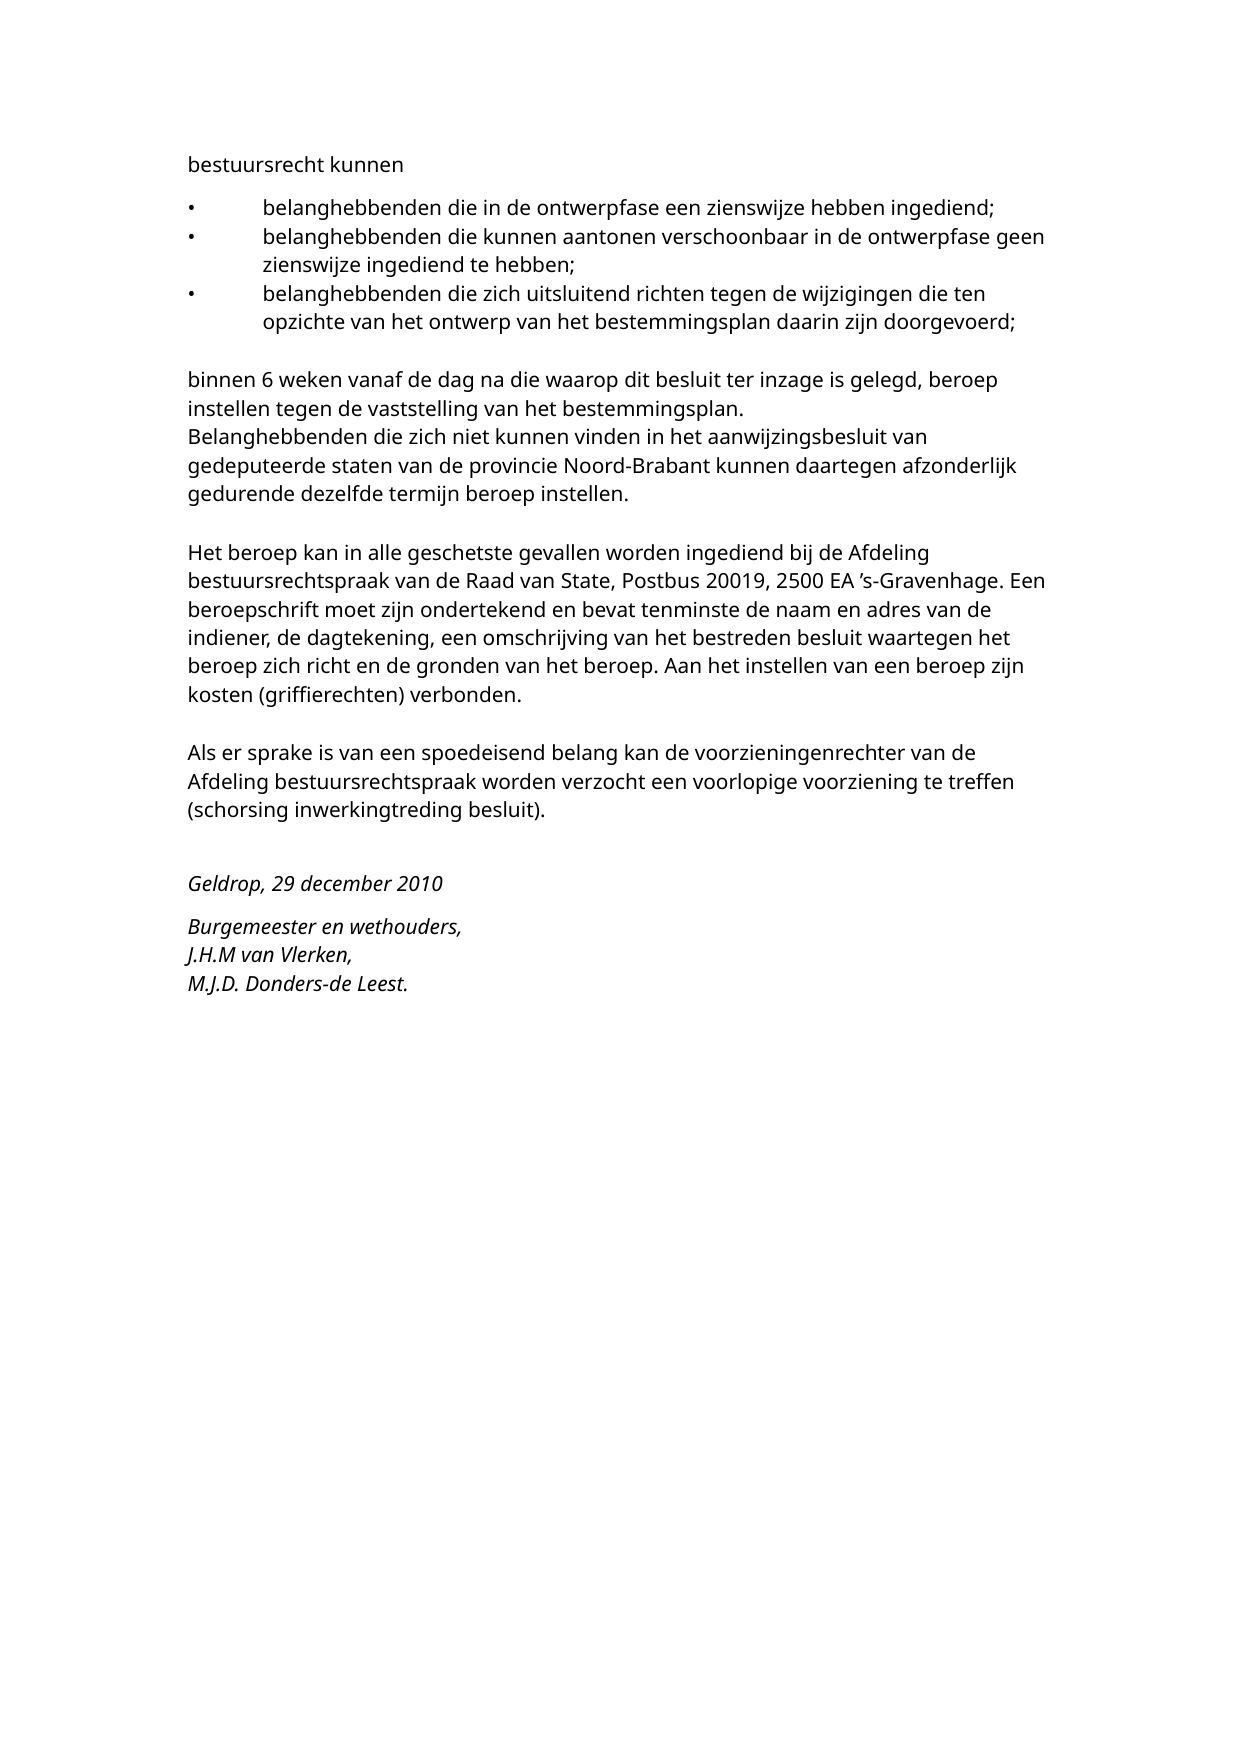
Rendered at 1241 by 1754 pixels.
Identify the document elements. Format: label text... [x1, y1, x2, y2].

text Het beroep kan in alle geschetste gevallen worden ingediend bij de Afdeling bestuursrechtspraak van de Raad van State, Postbus 20019, 2500 EA ’s-Gravenhage. Een beroepschrift moet zijn ondertekend en bevat tenminste de naam en adres van de indiener, de dagtekening, een omschrijving van het bestreden besluit waartegen het beroep zich richt en de gronden van het beroep. Aan het instellen van een beroep zijn kosten (griffierechten) verbonden. [187, 538, 1053, 708]
text bestuursrecht kunnen [187, 150, 1053, 178]
text J.H.M van Vlerken, [187, 941, 1053, 969]
list belanghebbenden die in de ontwerpfase een zienswijze hebben ingediend; [187, 193, 1053, 222]
list belanghebbenden die kunnen aantonen verschoonbaar in de ontwerpfase geen zienswijze ingediend te hebben; [187, 222, 1053, 279]
text Belanghebbenden die zich niet kunnen vinden in het aanwijzingsbesluit van gedeputeerde staten van de provincie Noord-Brabant kunnen daartegen afzonderlijk gedurende dezelfde termijn beroep instellen. [187, 422, 1053, 508]
text binnen 6 weken vanaf de dag na die waarop dit besluit ter inzage is gelegd, beroep instellen tegen de vaststelling van het bestemmingsplan. [187, 366, 1053, 422]
text Als er sprake is van een spoedeisend belang kan de voorzieningenrechter van de Afdeling bestuursrechtspraak worden verzocht een voorlopige voorziening te treffen (schorsing inwerkingtreding besluit). [187, 738, 1053, 824]
list belanghebbenden die zich uitsluitend richten tegen de wijzigingen die ten opzichte van het ontwerp van het bestemmingsplan daarin zijn doorgevoerd; [187, 279, 1053, 336]
text Geldrop, 29 december 2010 [187, 869, 1053, 897]
text M.J.D. Donders-de Leest. [187, 969, 1053, 997]
text Burgemeester en wethouders, [187, 912, 1053, 941]
